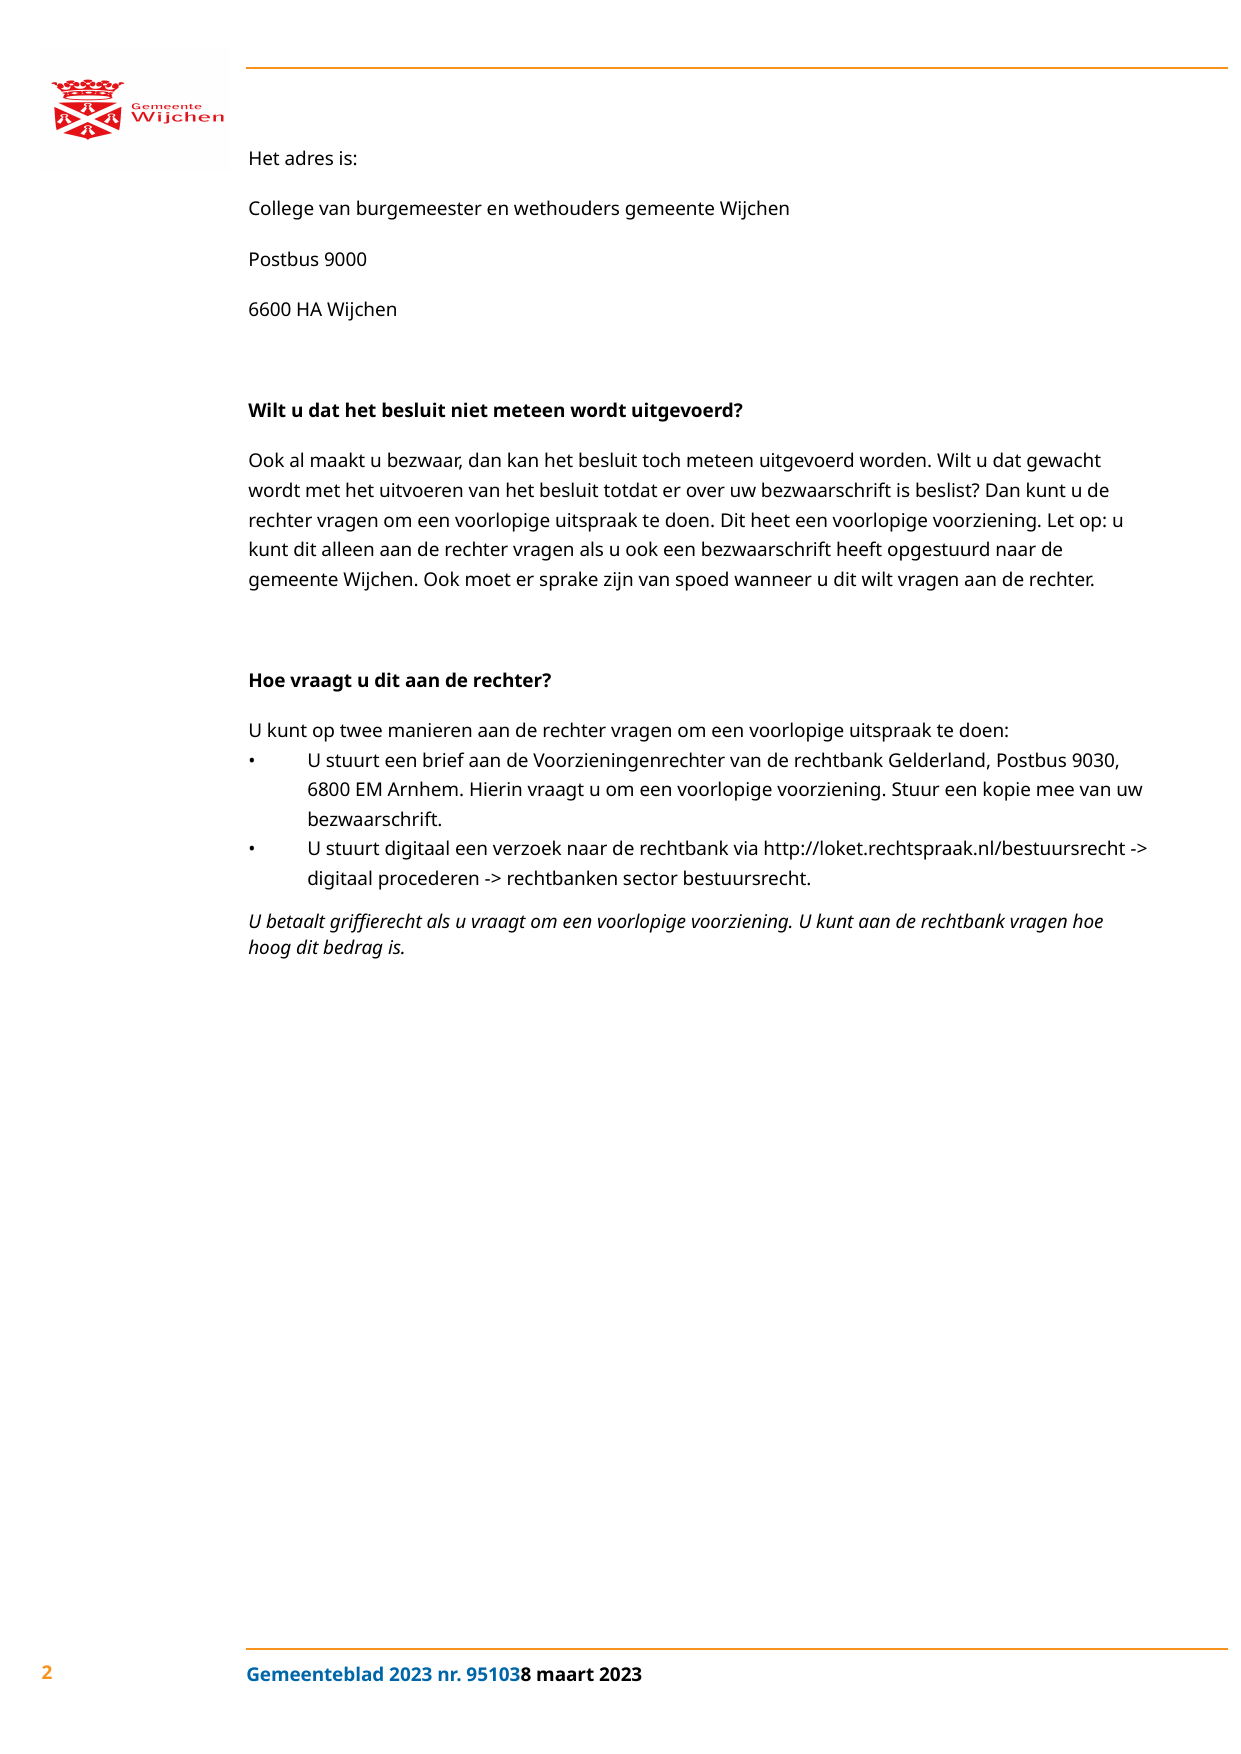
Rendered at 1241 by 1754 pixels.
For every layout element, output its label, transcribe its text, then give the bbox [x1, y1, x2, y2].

text U kunt op twee manieren aan de rechter vragen om een voorlopige uitspraak te doen: [248, 717, 1152, 743]
list U stuurt een brief aan de Voorzieningenrechter van de rechtbank Gelderland, Postbus 9030, 6800 EM Arnhem. Hierin vraagt u om een voorlopige voorziening. Stuur een kopie mee van uw bezwaarschrift. [248, 747, 1152, 832]
picture [41, 47, 231, 172]
text 6600 HA Wijchen [248, 296, 1152, 322]
text Wilt u dat het besluit niet meteen wordt uitgevoerd? [248, 397, 1152, 423]
text Ook al maakt u bezwaar, dan kan het besluit toch meteen uitgevoerd worden. Wilt u dat gewacht wordt met het uitvoeren van het besluit totdat er over uw bezwaarschrift is beslist? Dan kunt u de rechter vragen om een voorlopige uitspraak te doen. Dit heet een voorlopige voorziening. Let op: u kunt dit alleen aan de rechter vragen als u ook een bezwaarschrift heeft opgestuurd naar de gemeente Wijchen. Ook moet er sprake zijn van spoed wanneer u dit wilt vragen aan de rechter. [248, 448, 1152, 592]
text Het adres is: [248, 145, 1152, 171]
list U stuurt digitaal een verzoek naar de rechtbank via http://loket.rechtspraak.nl/bestuursrecht -> digitaal procederen -> rechtbanken sector bestuursrecht. [248, 836, 1152, 891]
text College van burgemeester en wethouders gemeente Wijchen [248, 196, 1152, 221]
text U betaalt griffierecht als u vraagt om een voorlopige voorziening. U kunt aan de rechtbank vragen hoe hoog dit bedrag is. [248, 908, 1152, 960]
text Hoe vraagt u dit aan de rechter? [248, 667, 1152, 693]
text Postbus 9000 [248, 246, 1152, 272]
